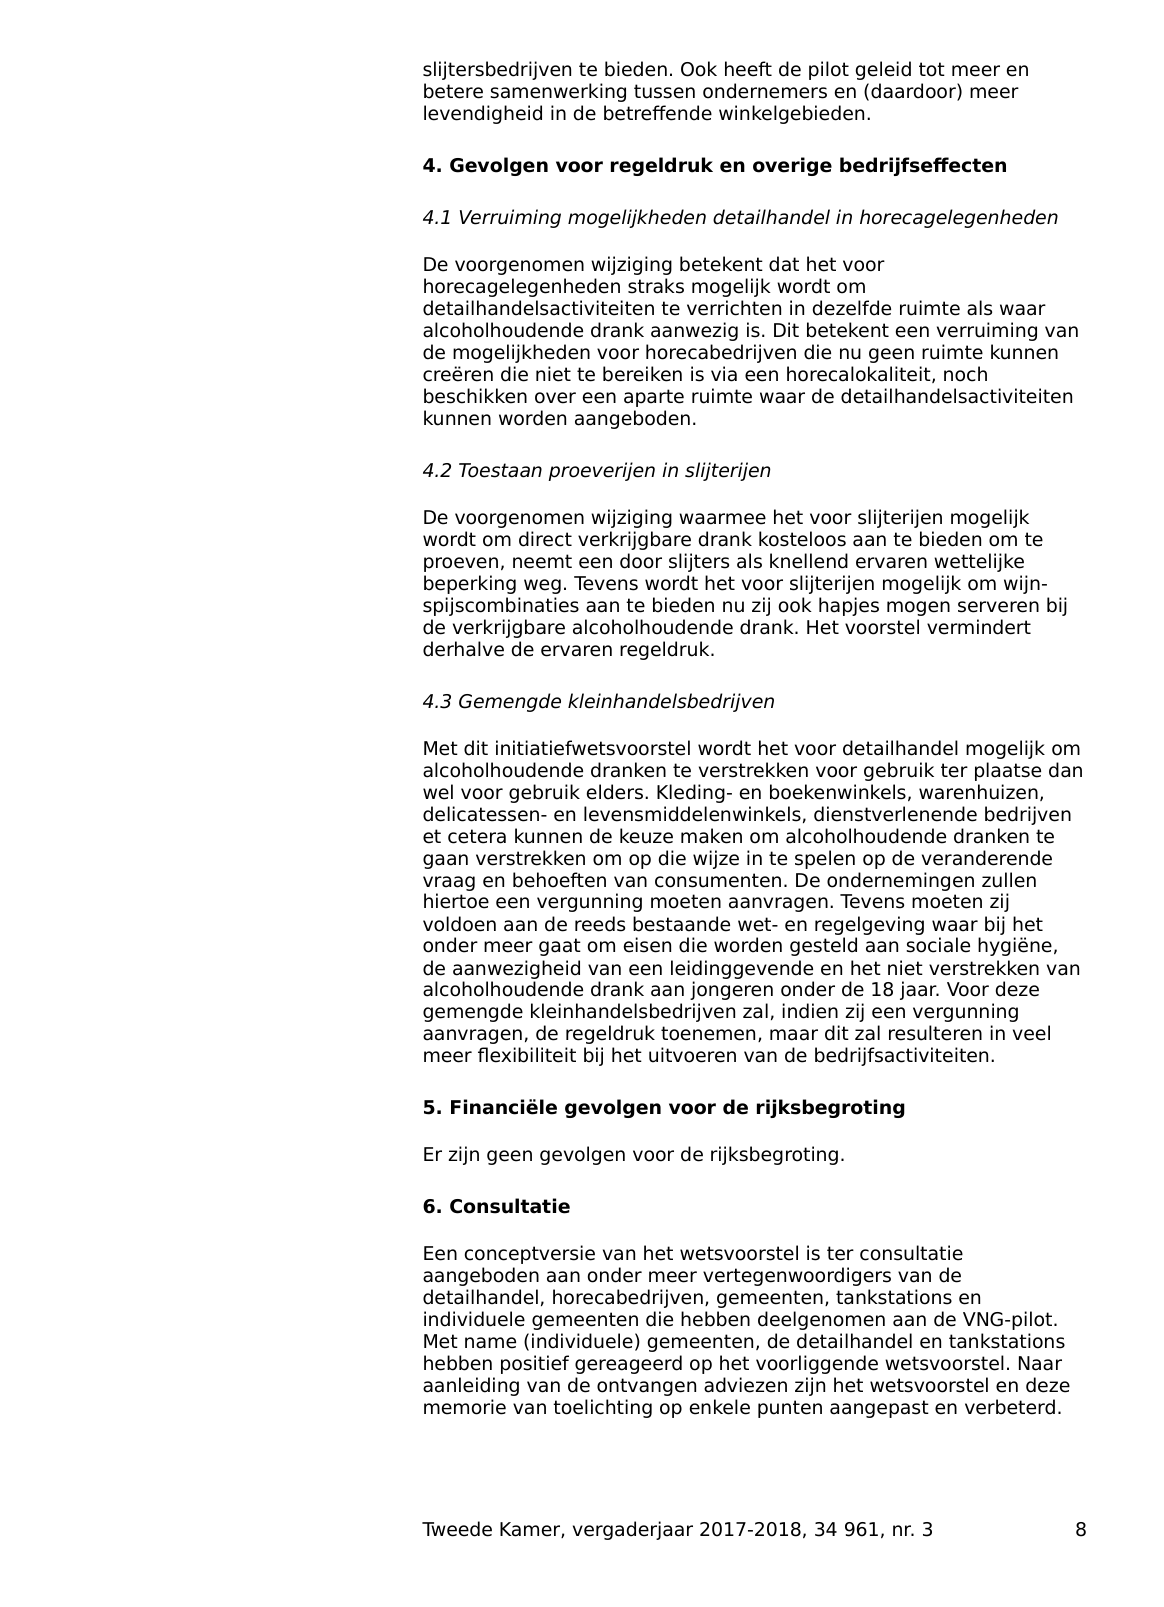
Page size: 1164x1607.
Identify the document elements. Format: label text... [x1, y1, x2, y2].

text slijtersbedrijven te bieden. Ook heeft de pilot geleid tot meer en betere samenwerking tussen ondernemers en (daardoor) meer levendigheid in de betreffende winkelgebieden. [422, 59, 1087, 125]
subtitle 4. Gevolgen voor regeldruk en overige bedrijfseffecten [422, 155, 1087, 177]
subtitle 6. Consultatie [422, 1196, 1087, 1218]
text Er zijn geen gevolgen voor de rijksbegroting. [422, 1144, 1087, 1166]
text De voorgenomen wijziging betekent dat het voor horecagelegenheden straks mogelijk wordt om detailhandelsactiviteiten te verrichten in dezelfde ruimte als waar alcoholhoudende drank aanwezig is. Dit betekent een verruiming van de mogelijkheden voor horecabedrijven die nu geen ruimte kunnen creëren die niet te bereiken is via een horecalokaliteit, noch beschikken over een aparte ruimte waar de detailhandelsactiviteiten kunnen worden aangeboden. [422, 254, 1087, 430]
subtitle 5. Financiële gevolgen voor de rijksbegroting [422, 1097, 1087, 1119]
subtitle 4.3 Gemengde kleinhandelsbedrijven [422, 691, 1087, 713]
text Een conceptversie van het wetsvoorstel is ter consultatie aangeboden aan onder meer vertegenwoordigers van de detailhandel, horecabedrijven, gemeenten, tankstations en individuele gemeenten die hebben deelgenomen aan de VNG-pilot. Met name (individuele) gemeenten, de detailhandel en tankstations hebben positief gereageerd op het voorliggende wetsvoorstel. Naar aanleiding van de ontvangen adviezen zijn het wetsvoorstel en deze memorie van toelichting op enkele punten aangepast en verbeterd. [422, 1243, 1087, 1419]
subtitle 4.1 Verruiming mogelijkheden detailhandel in horecagelegenheden [422, 207, 1087, 229]
text Met dit initiatiefwetsvoorstel wordt het voor detailhandel mogelijk om alcoholhoudende dranken te verstrekken voor gebruik ter plaatse dan wel voor gebruik elders. Kleding- en boekenwinkels, warenhuizen, delicatessen- en levensmiddelenwinkels, dienstverlenende bedrijven et cetera kunnen de keuze maken om alcoholhoudende dranken te gaan verstrekken om op die wijze in te spelen op de veranderende vraag en behoeften van consumenten. De ondernemingen zullen hiertoe een vergunning moeten aanvragen. Tevens moeten zij voldoen aan de reeds bestaande wet- en regelgeving waar bij het onder meer gaat om eisen die worden gesteld aan sociale hygiëne, de aanwezigheid van een leidinggevende en het niet verstrekken van alcoholhoudende drank aan jongeren onder de 18 jaar. Voor deze gemengde kleinhandelsbedrijven zal, indien zij een vergunning aanvragen, de regeldruk toenemen, maar dit zal resulteren in veel meer flexibiliteit bij het uitvoeren van de bedrijfsactiviteiten. [422, 738, 1087, 1067]
text De voorgenomen wijziging waarmee het voor slijterijen mogelijk wordt om direct verkrijgbare drank kosteloos aan te bieden om te proeven, neemt een door slijters als knellend ervaren wettelijke beperking weg. Tevens wordt het voor slijterijen mogelijk om wijn-spijscombinaties aan te bieden nu zij ook hapjes mogen serveren bij de verkrijgbare alcoholhoudende drank. Het voorstel vermindert derhalve de ervaren regeldruk. [422, 507, 1087, 661]
subtitle 4.2 Toestaan proeverijen in slijterijen [422, 460, 1087, 482]
